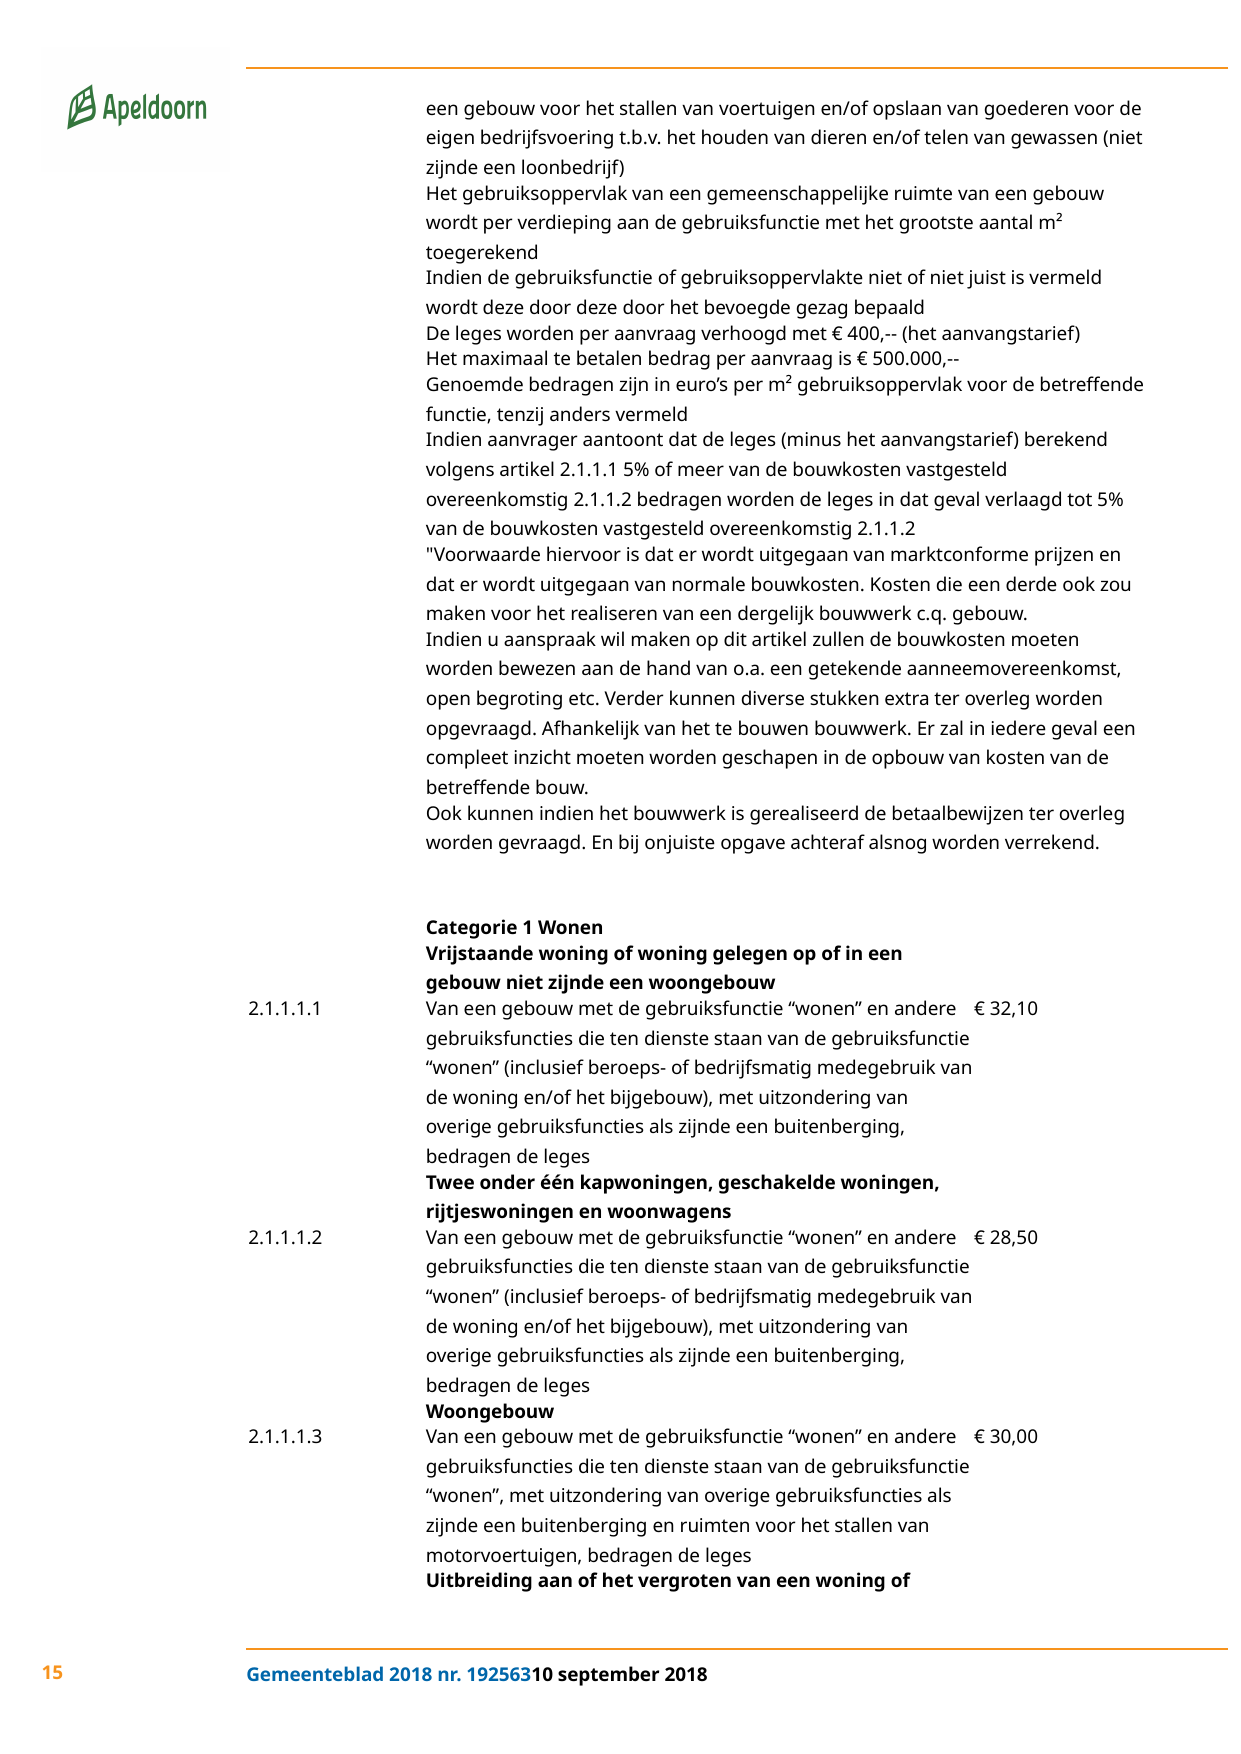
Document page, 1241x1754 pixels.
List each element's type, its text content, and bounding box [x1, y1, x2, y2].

table_cell Woongebouw [426, 1398, 974, 1423]
table_cell € 30,00 [974, 1424, 1152, 1568]
table_cell [248, 1398, 426, 1423]
table_cell [248, 95, 426, 180]
table_cell Genoemde bedragen zijn in euro’s per m² gebruiksoppervlak voor de betreffende functie, tenzij anders vermeld [426, 371, 1152, 427]
table_cell 2.1.1.1.1 [248, 995, 426, 1169]
table_cell [248, 346, 426, 371]
table_cell "Voorwaarde hiervoor is dat er wordt uitgegaan van marktconforme prijzen en dat er wordt uitgegaan van normale bouwkosten. Kosten die een derde ook zou maken voor het realiseren van een dergelijk bouwwerk c.q. gebouw. [426, 541, 1152, 626]
table_cell Indien u aanspraak wil maken op dit artikel zullen de bouwkosten moeten worden bewezen aan de hand van o.a. een getekende aanneemovereenkomst, open begroting etc. Verder kunnen diverse stukken extra ter overleg worden opgevraagd. Afhankelijk van het te bouwen bouwwerk. Er zal in iedere geval een compleet inzicht moeten worden geschapen in de opbouw van kosten van de betreffende bouw. [426, 626, 1152, 800]
table_cell Ook kunnen indien het bouwwerk is gerealiseerd de betaalbewijzen ter overleg worden gevraagd. En bij onjuiste opgave achteraf alsnog worden verrekend. [426, 800, 1152, 914]
table_cell Vrijstaande woning of woning gelegen op of in een gebouw niet zijnde een woongebouw [426, 940, 974, 995]
table_cell 2.1.1.1.2 [248, 1224, 426, 1398]
table_cell € 28,50 [974, 1224, 1152, 1398]
table_cell [248, 265, 426, 320]
table_cell Indien de gebruiksfunctie of gebruiksoppervlakte niet of niet juist is vermeld wordt deze door deze door het bevoegde gezag bepaald [426, 265, 1152, 320]
table_cell [248, 541, 426, 626]
table_cell Categorie 1 Wonen [426, 914, 974, 940]
table_cell Van een gebouw met de gebruiksfunctie “wonen” en andere gebruiksfuncties die ten dienste staan van de gebruiksfunctie “wonen” (inclusief beroeps- of bedrijfsmatig medegebruik van de woning en/of het bijgebouw), met uitzondering van overige gebruiksfuncties als zijnde een buitenberging, bedragen de leges [426, 995, 974, 1169]
table_cell [248, 800, 426, 914]
table_cell € 32,10 [974, 995, 1152, 1169]
table_cell [248, 1169, 426, 1224]
table_cell [974, 914, 1152, 940]
table_cell Uitbreiding aan of het vergroten van een woning of [426, 1568, 974, 1593]
table_cell Twee onder één kapwoningen, geschakelde woningen, rijtjeswoningen en woonwagens [426, 1169, 974, 1224]
table_cell [248, 626, 426, 800]
table_cell [248, 320, 426, 346]
table_cell Het maximaal te betalen bedrag per aanvraag is € 500.000,-- [426, 346, 1152, 371]
table_cell [248, 940, 426, 995]
table_cell 2.1.1.1.3 [248, 1424, 426, 1568]
table_cell Van een gebouw met de gebruiksfunctie “wonen” en andere gebruiksfuncties die ten dienste staan van de gebruiksfunctie “wonen” (inclusief beroeps- of bedrijfsmatig medegebruik van de woning en/of het bijgebouw), met uitzondering van overige gebruiksfuncties als zijnde een buitenberging, bedragen de leges [426, 1224, 974, 1398]
table_cell [974, 1169, 1152, 1224]
table_cell [974, 1398, 1152, 1423]
table_cell [248, 1568, 426, 1593]
table_cell [248, 371, 426, 427]
picture [41, 47, 231, 172]
table_cell De leges worden per aanvraag verhoogd met € 400,-- (het aanvangstarief) [426, 320, 1152, 346]
table_cell [248, 427, 426, 541]
table_cell Indien aanvrager aantoont dat de leges (minus het aanvangstarief) berekend volgens artikel 2.1.1.1 5% of meer van de bouwkosten vastgesteld overeenkomstig 2.1.1.2 bedragen worden de leges in dat geval verlaagd tot 5% van de bouwkosten vastgesteld overeenkomstig 2.1.1.2 [426, 427, 1152, 541]
table_cell [974, 940, 1152, 995]
table_cell Van een gebouw met de gebruiksfunctie “wonen” en andere gebruiksfuncties die ten dienste staan van de gebruiksfunctie “wonen”, met uitzondering van overige gebruiksfuncties als zijnde een buitenberging en ruimten voor het stallen van motorvoertuigen, bedragen de leges [426, 1424, 974, 1568]
table_cell [248, 180, 426, 264]
table_cell [974, 1568, 1152, 1593]
table_cell Het gebruiksoppervlak van een gemeenschappelijke ruimte van een gebouw wordt per verdieping aan de gebruiksfunctie met het grootste aantal m² toegerekend [426, 180, 1152, 264]
table_cell een gebouw voor het stallen van voertuigen en/of opslaan van goederen voor de eigen bedrijfsvoering t.b.v. het houden van dieren en/of telen van gewassen (niet zijnde een loonbedrijf) [426, 95, 1152, 180]
table_cell [248, 914, 426, 940]
